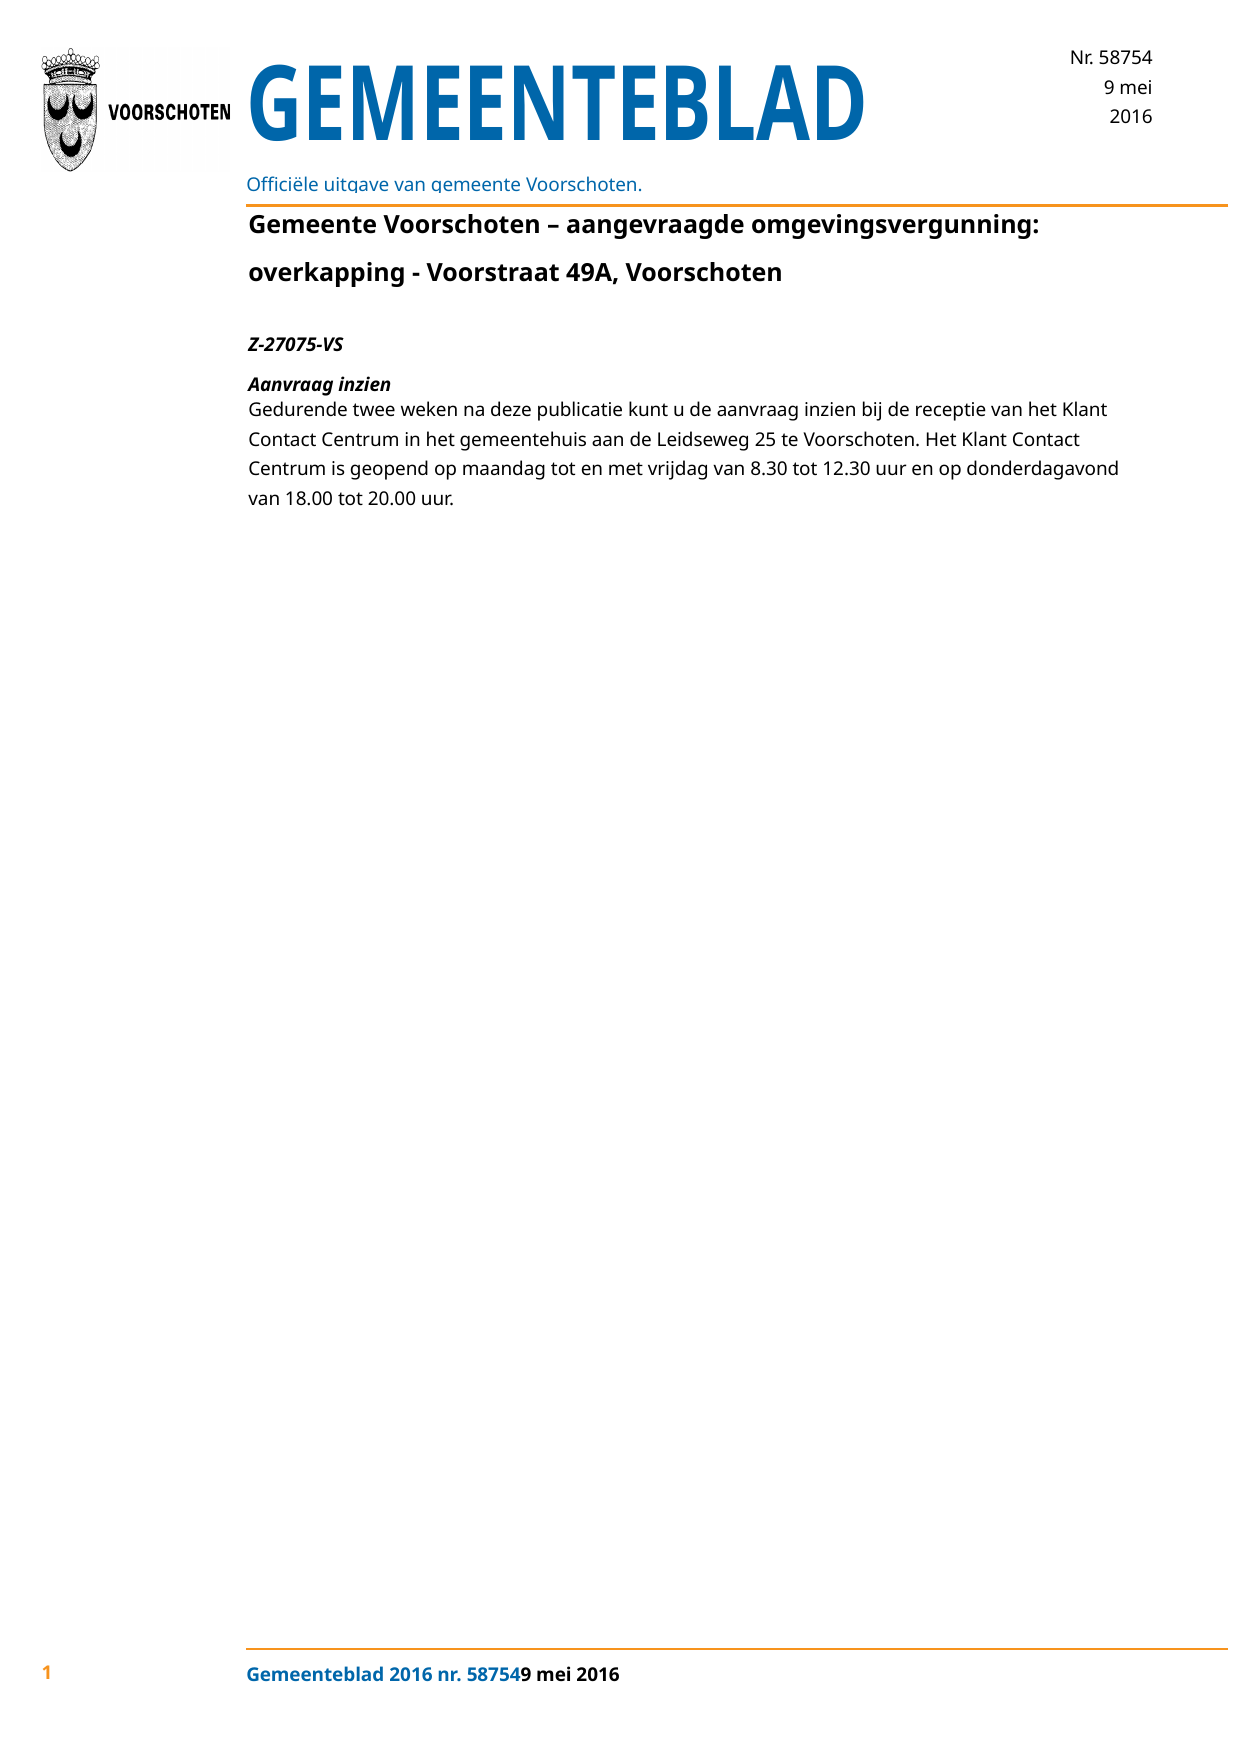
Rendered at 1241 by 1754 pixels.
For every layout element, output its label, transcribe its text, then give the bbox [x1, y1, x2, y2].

text Gedurende twee weken na deze publicatie kunt u de aanvraag inzien bij de receptie van het Klant Contact Centrum in het gemeentehuis aan de Leidseweg 25 te Voorschoten. Het Klant Contact Centrum is geopend op maandag tot en met vrijdag van 8.30 tot 12.30 uur en op donderdagavond van 18.00 tot 20.00 uur. [248, 396, 1152, 511]
text Gemeente Voorschoten – aangevraagde omgevingsvergunning: overkapping - Voorstraat 49A, Voorschoten [248, 207, 1152, 288]
picture [41, 47, 231, 172]
text Aanvraag inzien [248, 371, 1152, 396]
text Z-27075-VS [248, 331, 1152, 357]
